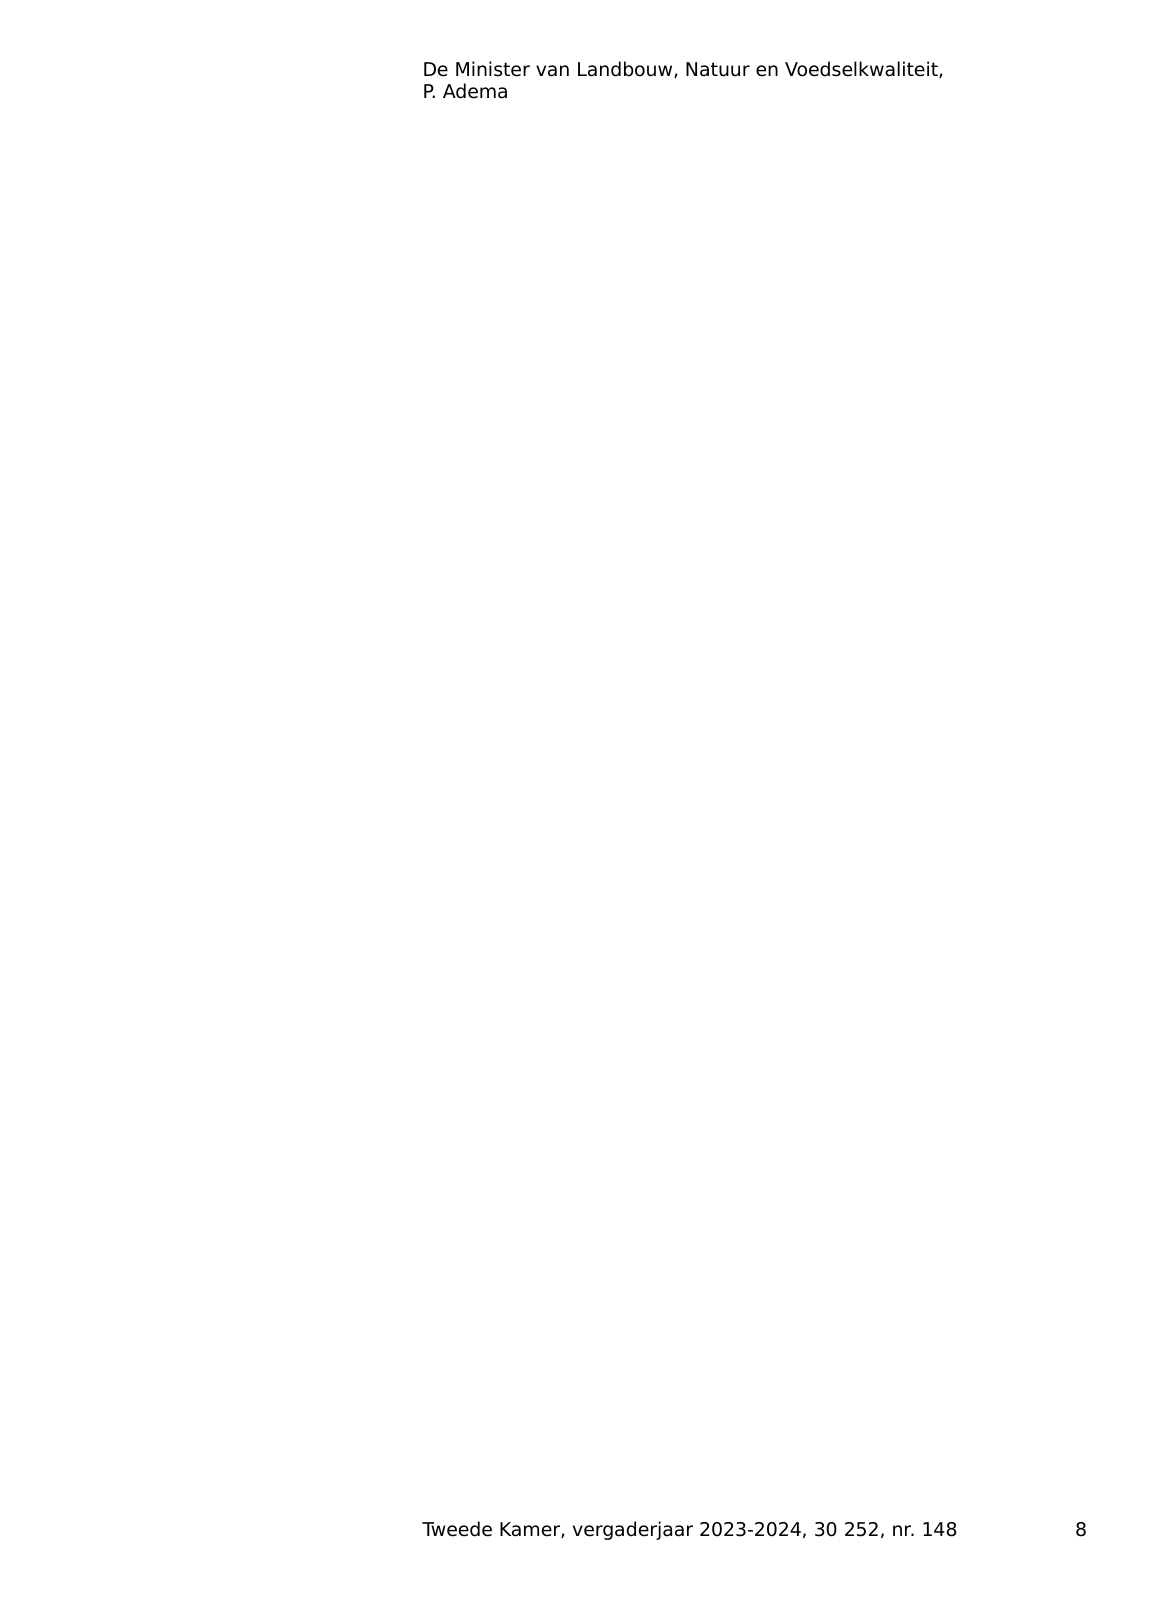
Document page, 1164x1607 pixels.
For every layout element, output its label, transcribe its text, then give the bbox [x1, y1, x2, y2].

text De Minister van Landbouw, Natuur en Voedselkwaliteit, P. Adema [422, 59, 1087, 103]
